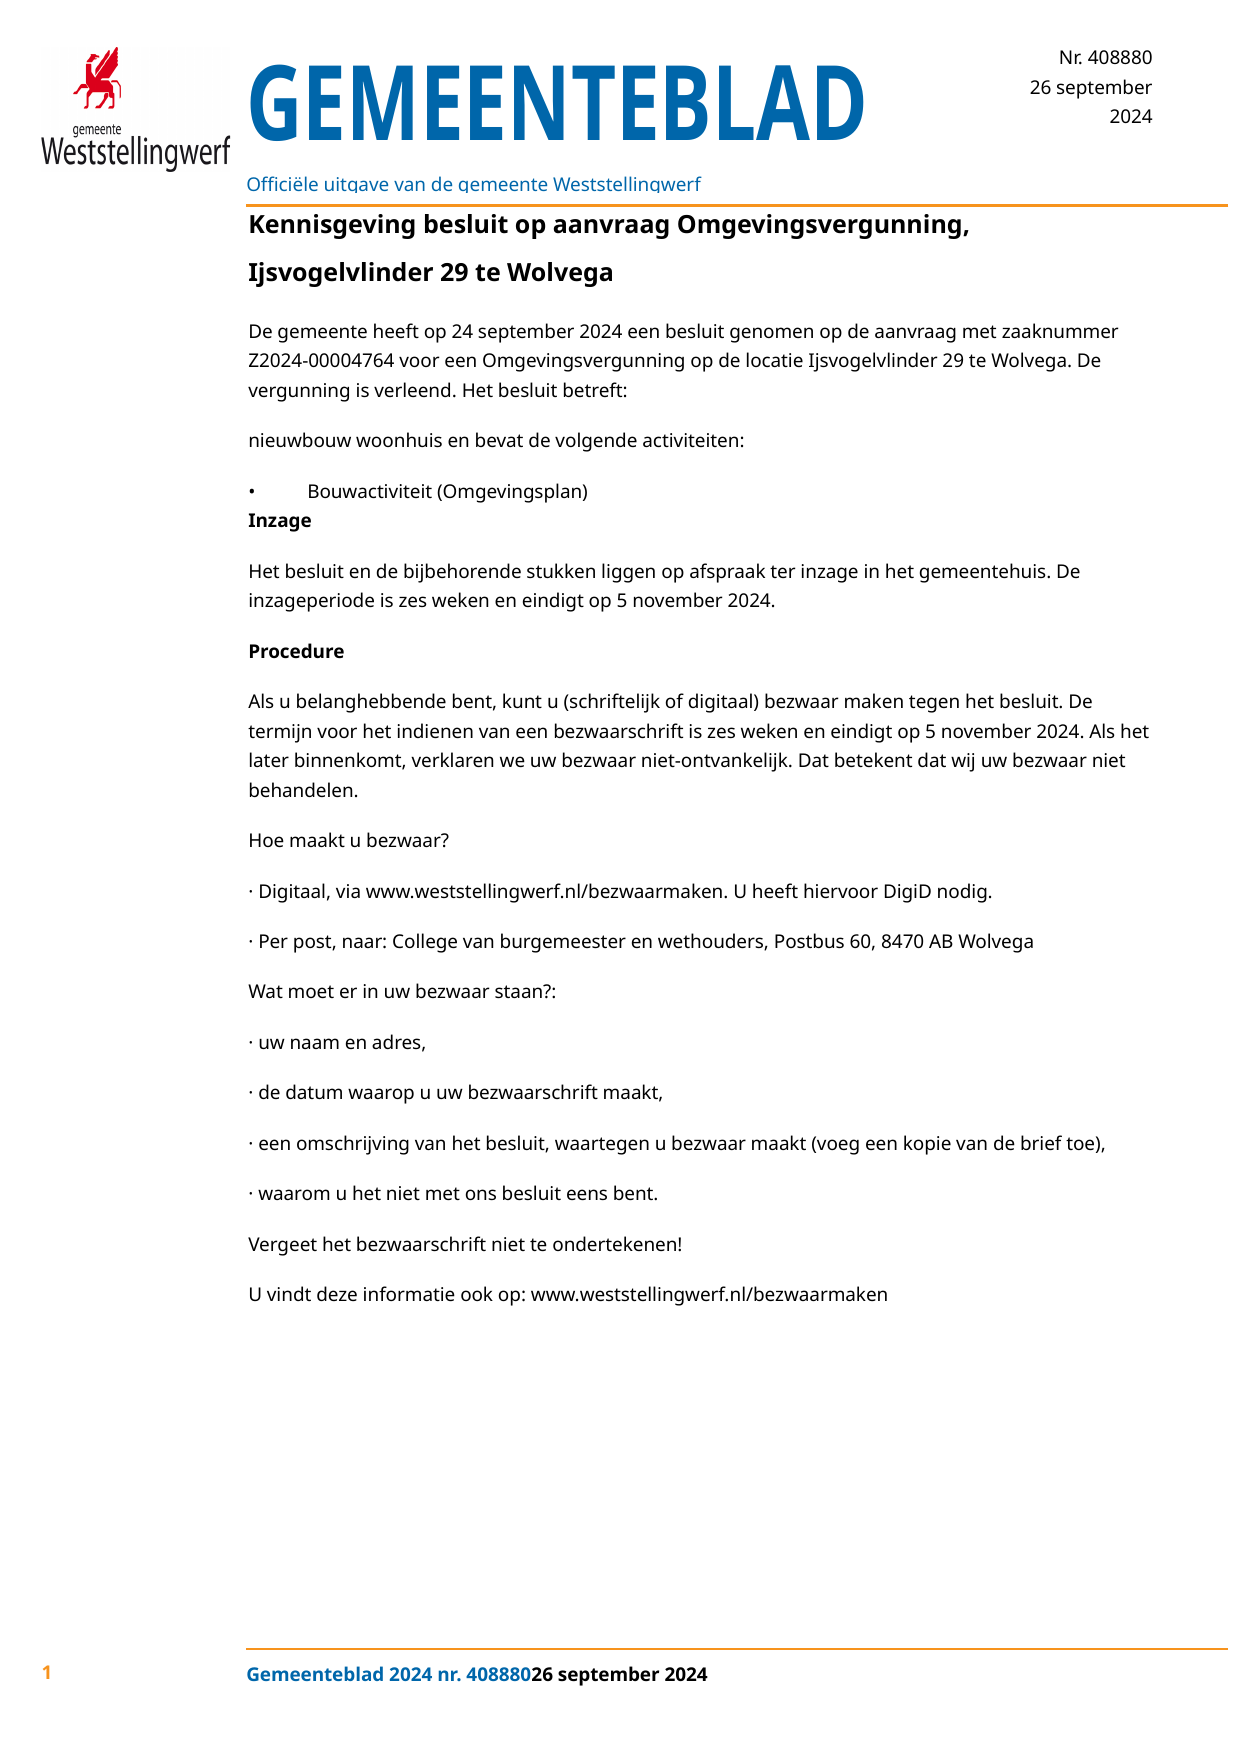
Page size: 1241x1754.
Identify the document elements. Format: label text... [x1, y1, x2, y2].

text · de datum waarop u uw bezwaarschrift maakt, [248, 1079, 1152, 1105]
text De gemeente heeft op 24 september 2024 een besluit genomen op de aanvraag met zaaknummer Z2024-00004764 voor een Omgevingsvergunning op de locatie Ijsvogelvlinder 29 te Wolvega. De vergunning is verleend. Het besluit betreft: [248, 318, 1152, 403]
text Vergeet het bezwaarschrift niet te ondertekenen! [248, 1231, 1152, 1257]
text · waarom u het niet met ons besluit eens bent. [248, 1180, 1152, 1206]
text · Digitaal, via www.weststellingwerf.nl/bezwaarmaken. U heeft hiervoor DigiD nodig. [248, 878, 1152, 904]
text Kennisgeving besluit op aanvraag Omgevingsvergunning, Ijsvogelvlinder 29 te Wolvega [248, 207, 1152, 288]
text · een omschrijving van het besluit, waartegen u bezwaar maakt (voeg een kopie van de brief toe), [248, 1130, 1152, 1156]
text nieuwbouw woonhuis en bevat de volgende activiteiten: [248, 427, 1152, 453]
text Procedure [248, 638, 1152, 664]
picture [41, 47, 231, 172]
text · uw naam en adres, [248, 1029, 1152, 1055]
list Bouwactiviteit (Omgevingsplan) [248, 478, 1152, 504]
text Het besluit en de bijbehorende stukken liggen op afspraak ter inzage in het gemeentehuis. De inzageperiode is zes weken en eindigt op 5 november 2024. [248, 558, 1152, 613]
text · Per post, naar: College van burgemeester en wethouders, Postbus 60, 8470 AB Wolvega [248, 928, 1152, 954]
text Inzage [248, 507, 1152, 533]
text Hoe maakt u bezwaar? [248, 827, 1152, 853]
text Als u belanghebbende bent, kunt u (schriftelijk of digitaal) bezwaar maken tegen het besluit. De termijn voor het indienen van een bezwaarschrift is zes weken en eindigt op 5 november 2024. Als het later binnenkomt, verklaren we uw bezwaar niet-ontvankelijk. Dat betekent dat wij uw bezwaar niet behandelen. [248, 688, 1152, 803]
text Wat moet er in uw bezwaar staan?: [248, 979, 1152, 1004]
text U vindt deze informatie ook op: www.weststellingwerf.nl/bezwaarmaken [248, 1281, 1152, 1307]
